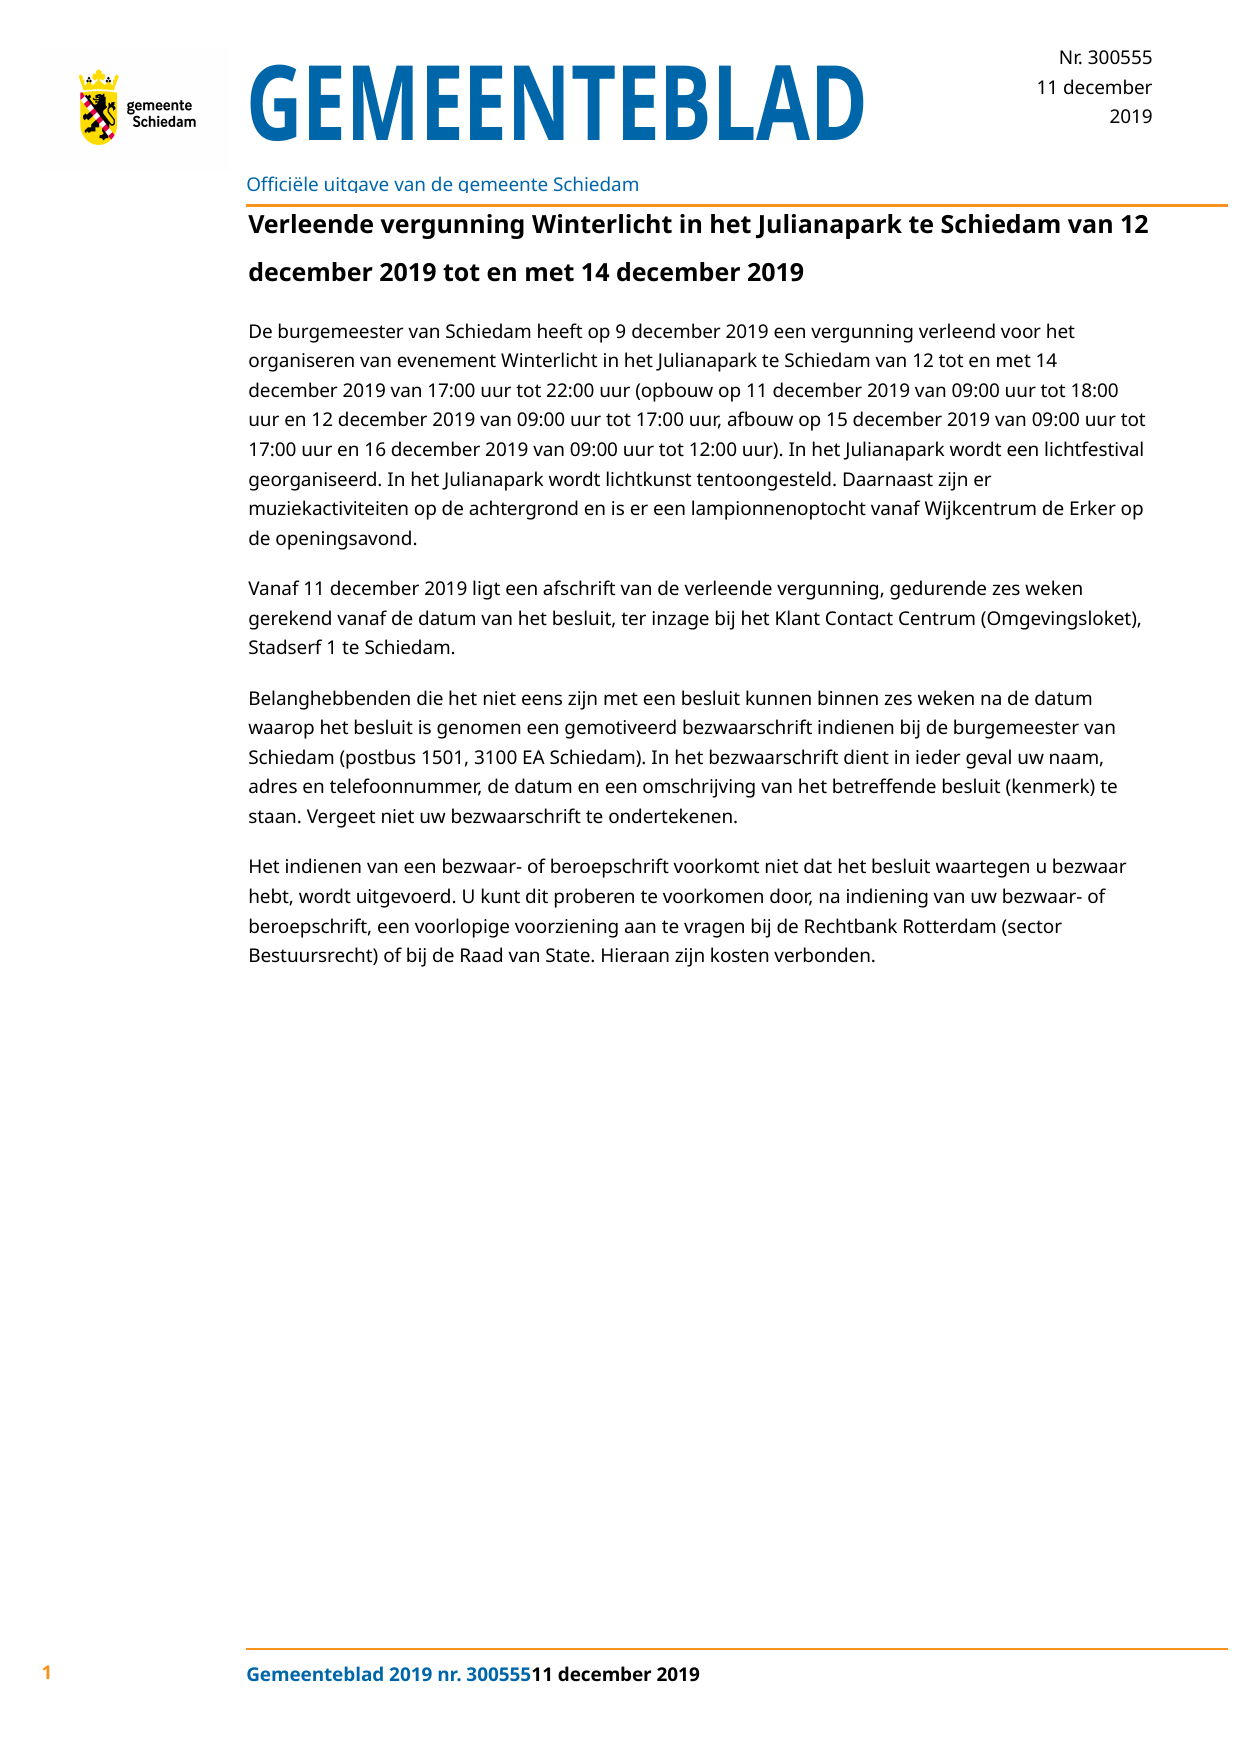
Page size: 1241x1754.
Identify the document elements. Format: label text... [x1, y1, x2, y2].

text Vanaf 11 december 2019 ligt een afschrift van de verleende vergunning, gedurende zes weken gerekend vanaf de datum van het besluit, ter inzage bij het Klant Contact Centrum (Omgevingsloket), Stadserf 1 te Schiedam. [248, 575, 1152, 660]
text De burgemeester van Schiedam heeft op 9 december 2019 een vergunning verleend voor het organiseren van evenement Winterlicht in het Julianapark te Schiedam van 12 tot en met 14 december 2019 van 17:00 uur tot 22:00 uur (opbouw op 11 december 2019 van 09:00 uur tot 18:00 uur en 12 december 2019 van 09:00 uur tot 17:00 uur, afbouw op 15 december 2019 van 09:00 uur tot 17:00 uur en 16 december 2019 van 09:00 uur tot 12:00 uur). In het Julianapark wordt een lichtfestival georganiseerd. In het Julianapark wordt lichtkunst tentoongesteld. Daarnaast zijn er muziekactiviteiten op de achtergrond en is er een lampionnenoptocht vanaf Wijkcentrum de Erker op de openingsavond. [248, 318, 1152, 551]
picture [41, 47, 231, 172]
text Verleende vergunning Winterlicht in het Julianapark te Schiedam van 12 december 2019 tot en met 14 december 2019 [248, 207, 1152, 288]
text Belanghebbenden die het niet eens zijn met een besluit kunnen binnen zes weken na de datum waarop het besluit is genomen een gemotiveerd bezwaarschrift indienen bij de burgemeester van Schiedam (postbus 1501, 3100 EA Schiedam). In het bezwaarschrift dient in ieder geval uw naam, adres en telefoonnummer, de datum en een omschrijving van het betreffende besluit (kenmerk) te staan. Vergeet niet uw bezwaarschrift te ondertekenen. [248, 685, 1152, 829]
text Het indienen van een bezwaar- of beroepschrift voorkomt niet dat het besluit waartegen u bezwaar hebt, wordt uitgevoerd. U kunt dit proberen te voorkomen door, na indiening van uw bezwaar- of beroepschrift, een voorlopige voorziening aan te vragen bij de Rechtbank Rotterdam (sector Bestuursrecht) of bij de Raad van State. Hieraan zijn kosten verbonden. [248, 854, 1152, 968]
